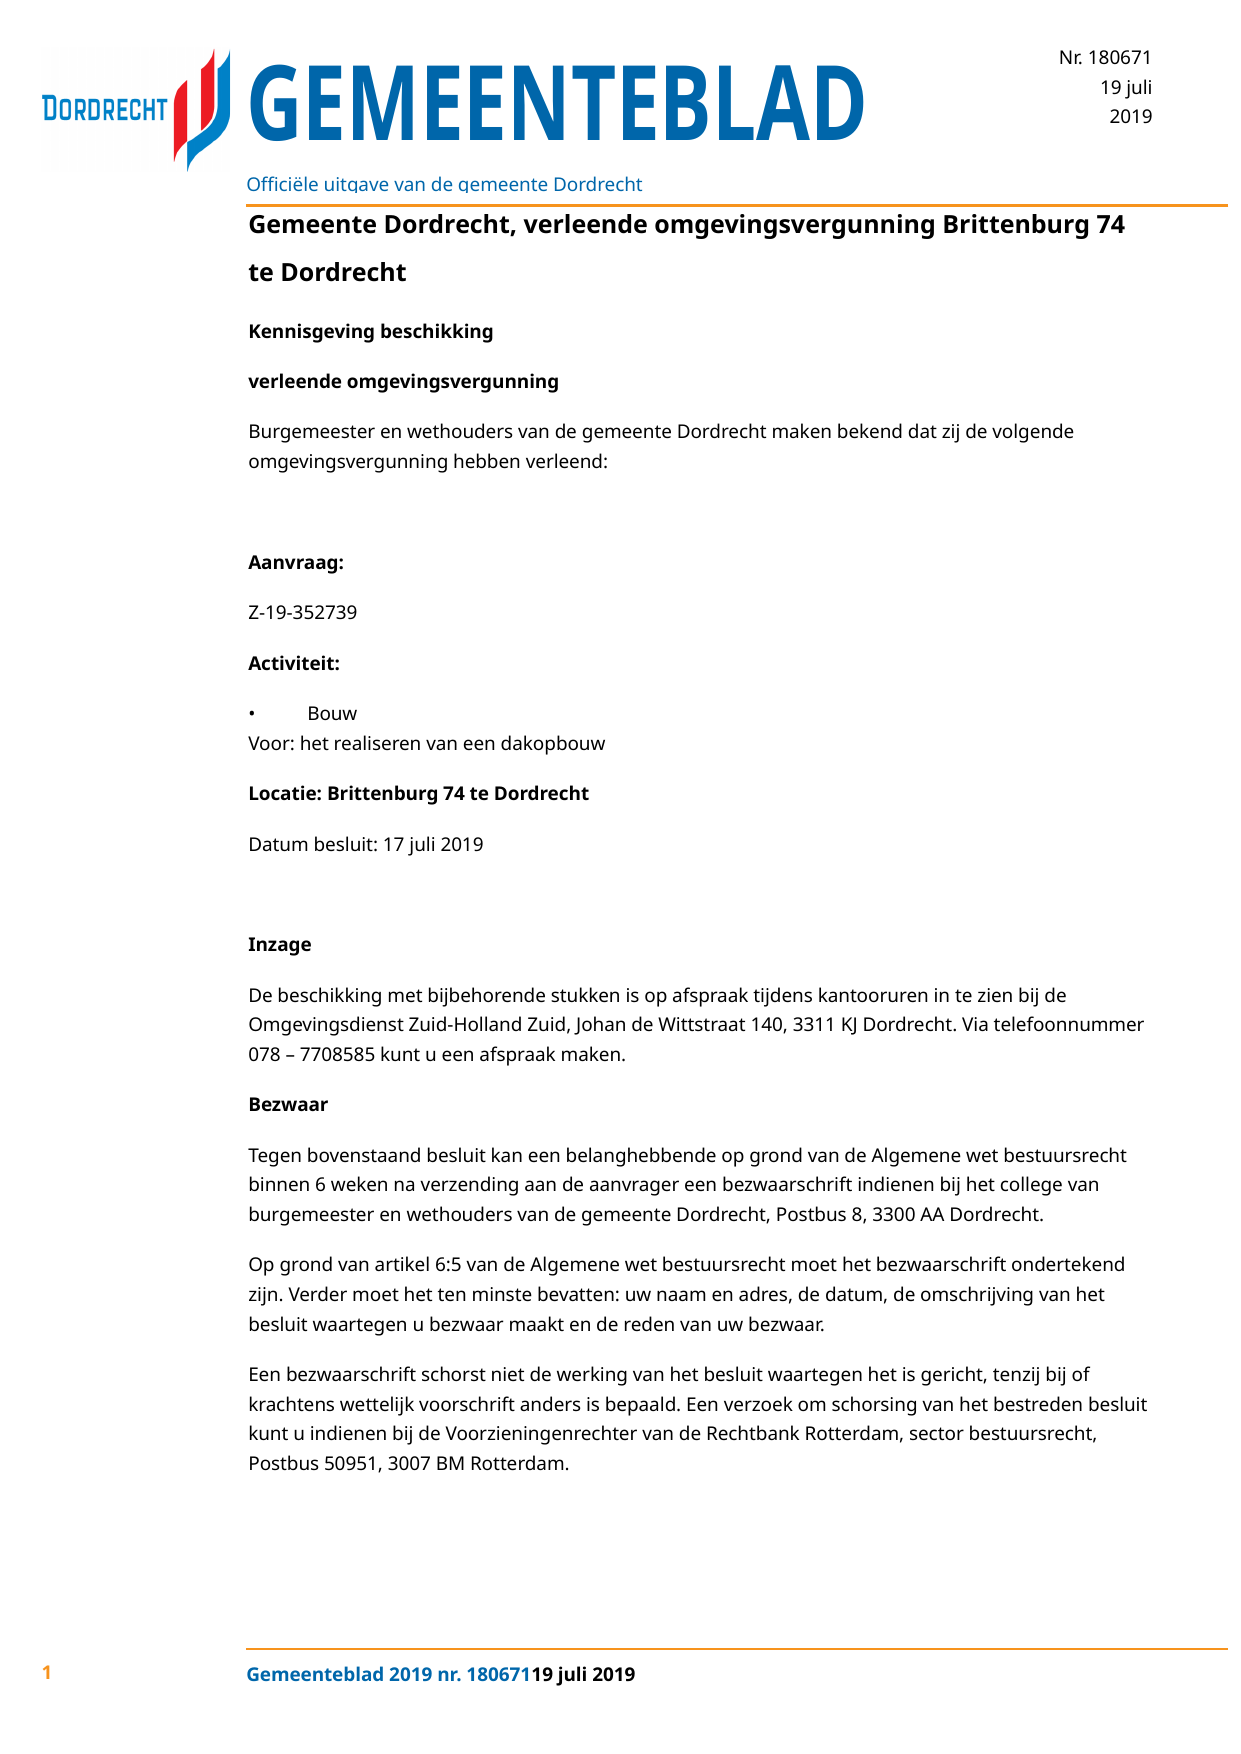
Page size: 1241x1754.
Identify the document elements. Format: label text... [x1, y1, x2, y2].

text Datum besluit: 17 juli 2019 [248, 831, 1152, 857]
text Tegen bovenstaand besluit kan een belanghebbende op grond van de Algemene wet bestuursrecht binnen 6 weken na verzending aan de aanvrager een bezwaarschrift indienen bij het college van burgemeester en wethouders van de gemeente Dordrecht, Postbus 8, 3300 AA Dordrecht. [248, 1142, 1152, 1227]
text Gemeente Dordrecht, verleende omgevingsvergunning Brittenburg 74 te Dordrecht [248, 207, 1152, 288]
text Z-19-352739 [248, 599, 1152, 625]
text Burgemeester en wethouders van de gemeente Dordrecht maken bekend dat zij de volgende omgevingsvergunning hebben verleend: [248, 419, 1152, 474]
text verleende omgevingsvergunning [248, 368, 1152, 394]
text Bezwaar [248, 1092, 1152, 1117]
text Locatie: Brittenburg 74 te Dordrecht [248, 780, 1152, 806]
text Aanvraag: [248, 549, 1152, 575]
text Voor: het realiseren van een dakopbouw [248, 730, 1152, 756]
list Bouw [248, 700, 1152, 726]
text Kennisgeving beschikking [248, 318, 1152, 344]
text De beschikking met bijbehorende stukken is op afspraak tijdens kantooruren in te zien bij de Omgevingsdienst Zuid-Holland Zuid, Johan de Wittstraat 140, 3311 KJ Dordrecht. Via telefoonnummer 078 – 7708585 kunt u een afspraak maken. [248, 982, 1152, 1067]
text Activiteit: [248, 650, 1152, 676]
text Inzage [248, 932, 1152, 957]
picture [41, 47, 231, 172]
text Op grond van artikel 6:5 van de Algemene wet bestuursrecht moet het bezwaarschrift ondertekend zijn. Verder moet het ten minste bevatten: uw naam en adres, de datum, de omschrijving van het besluit waartegen u bezwaar maakt en de reden van uw bezwaar. [248, 1252, 1152, 1337]
text Een bezwaarschrift schorst niet de werking van het besluit waartegen het is gericht, tenzij bij of krachtens wettelijk voorschrift anders is bepaald. Een verzoek om schorsing van het bestreden besluit kunt u indienen bij de Voorzieningenrechter van de Rechtbank Rotterdam, sector bestuursrecht, Postbus 50951, 3007 BM Rotterdam. [248, 1361, 1152, 1476]
